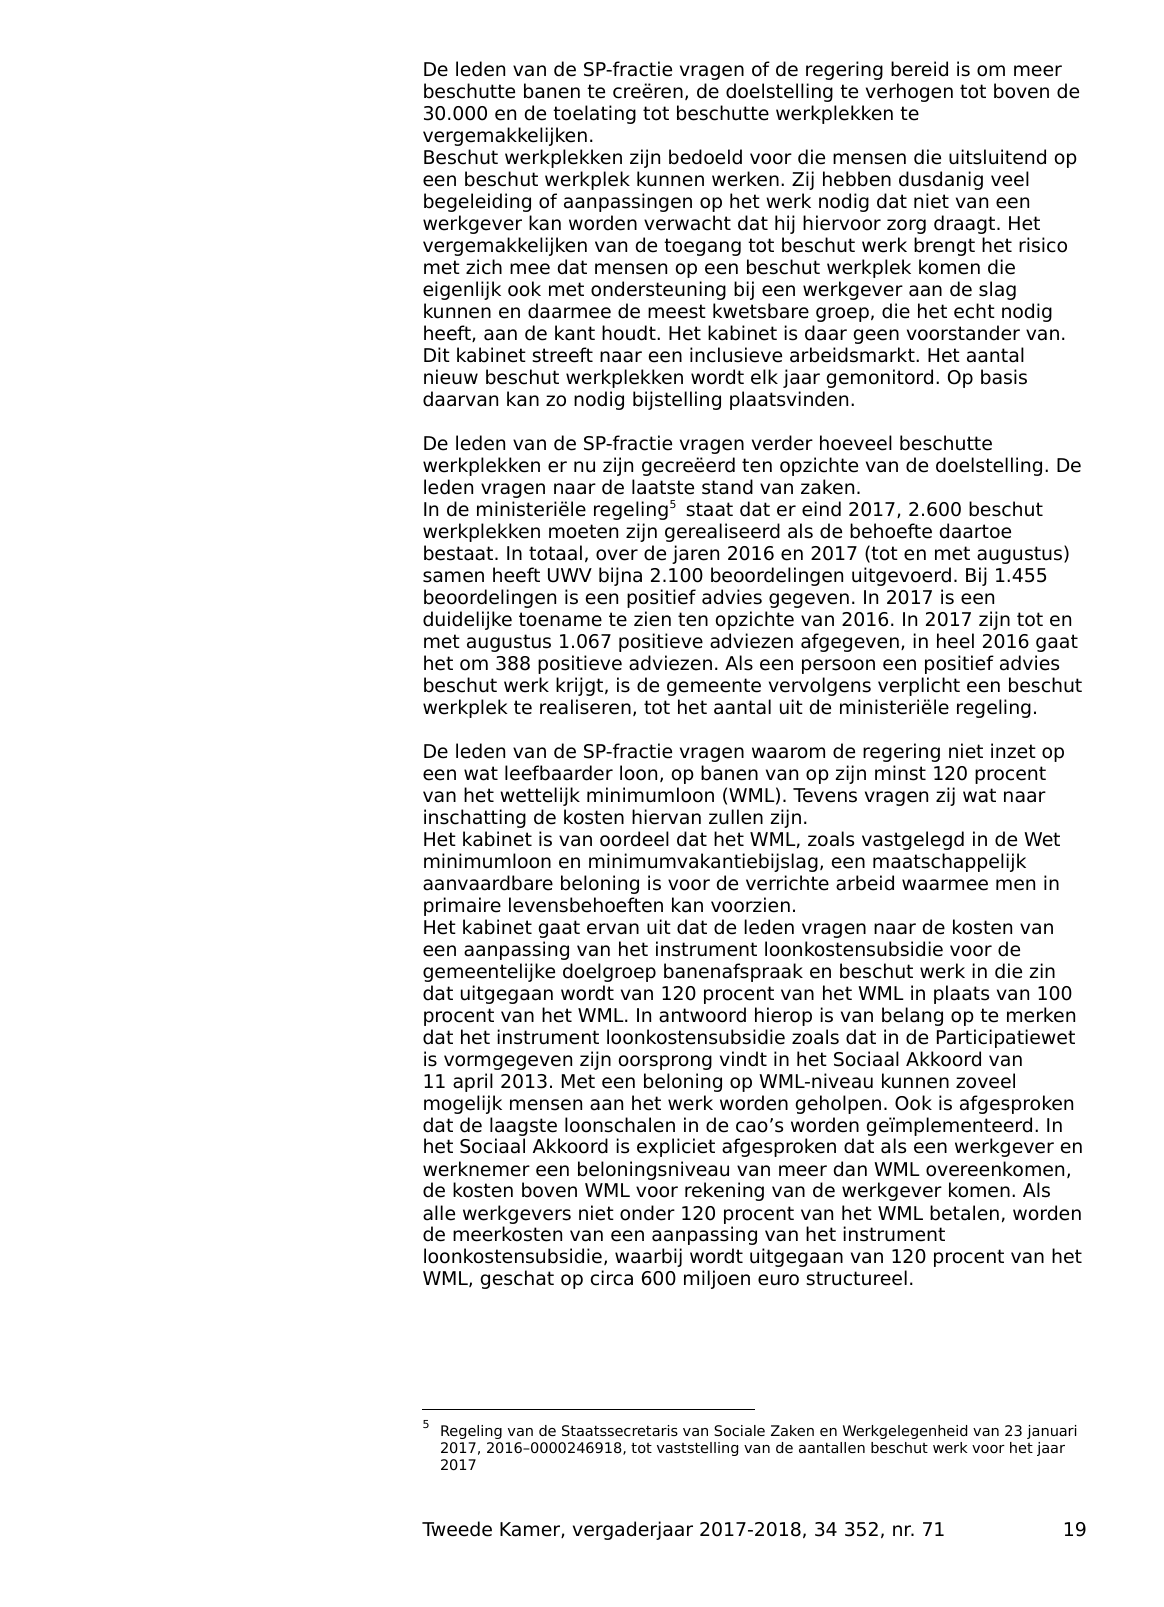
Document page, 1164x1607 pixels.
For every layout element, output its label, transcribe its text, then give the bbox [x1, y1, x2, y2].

text Regeling van de Staatssecretaris van Sociale Zaken en Werkgelegenheid van 23 januari 2017, 2016–0000246918, tot vaststelling van de aantallen beschut werk voor het jaar 2017 [422, 1418, 1087, 1474]
text De leden van de SP-fractie vragen of de regering bereid is om meer beschutte banen te creëren, de doelstelling te verhogen tot boven de 30.000 en de toelating tot beschutte werkplekken te vergemakkelijken. [422, 59, 1087, 147]
text Beschut werkplekken zijn bedoeld voor die mensen die uitsluitend op een beschut werkplek kunnen werken. Zij hebben dusdanig veel begeleiding of aanpassingen op het werk nodig dat niet van een werkgever kan worden verwacht dat hij hiervoor zorg draagt. Het vergemakkelijken van de toegang tot beschut werk brengt het risico met zich mee dat mensen op een beschut werkplek komen die eigenlijk ook met ondersteuning bij een werkgever aan de slag kunnen en daarmee de meest kwetsbare groep, die het echt nodig heeft, aan de kant houdt. Het kabinet is daar geen voorstander van. Dit kabinet streeft naar een inclusieve arbeidsmarkt. Het aantal nieuw beschut werkplekken wordt elk jaar gemonitord. Op basis daarvan kan zo nodig bijstelling plaatsvinden. [422, 147, 1087, 411]
text Het kabinet gaat ervan uit dat de leden vragen naar de kosten van een aanpassing van het instrument loonkostensubsidie voor de gemeentelijke doelgroep banenafspraak en beschut werk in die zin dat uitgegaan wordt van 120 procent van het WML in plaats van 100 procent van het WML. In antwoord hierop is van belang op te merken dat het instrument loonkostensubsidie zoals dat in de Participatiewet is vormgegeven zijn oorsprong vindt in het Sociaal Akkoord van 11 april 2013. Met een beloning op WML-niveau kunnen zoveel mogelijk mensen aan het werk worden geholpen. Ook is afgesproken dat de laagste loonschalen in de cao’s worden geïmplementeerd. In het Sociaal Akkoord is expliciet afgesproken dat als een werkgever en werknemer een beloningsniveau van meer dan WML overeenkomen, de kosten boven WML voor rekening van de werkgever komen. Als alle werkgevers niet onder 120 procent van het WML betalen, worden de meerkosten van een aanpassing van het instrument loonkostensubsidie, waarbij wordt uitgegaan van 120 procent van het WML, geschat op circa 600 miljoen euro structureel. [422, 917, 1087, 1290]
text Het kabinet is van oordeel dat het WML, zoals vastgelegd in de Wet minimumloon en minimumvakantiebijslag, een maatschappelijk aanvaardbare beloning is voor de verrichte arbeid waarmee men in primaire levensbehoeften kan voorzien. [422, 829, 1087, 917]
text De leden van de SP-fractie vragen waarom de regering niet inzet op een wat leefbaarder loon, op banen van op zijn minst 120 procent van het wettelijk minimumloon (WML). Tevens vragen zij wat naar inschatting de kosten hiervan zullen zijn. [422, 741, 1087, 829]
text In de ministeriële regeling staat dat er eind 2017, 2.600 beschut werkplekken moeten zijn gerealiseerd als de behoefte daartoe bestaat. In totaal, over de jaren 2016 en 2017 (tot en met augustus) samen heeft UWV bijna 2.100 beoordelingen uitgevoerd. Bij 1.455 beoordelingen is een positief advies gegeven. In 2017 is een duidelijke toename te zien ten opzichte van 2016. In 2017 zijn tot en met augustus 1.067 positieve adviezen afgegeven, in heel 2016 gaat het om 388 positieve adviezen. Als een persoon een positief advies beschut werk krijgt, is de gemeente vervolgens verplicht een beschut werkplek te realiseren, tot het aantal uit de ministeriële regeling. [422, 499, 1087, 719]
text De leden van de SP-fractie vragen verder hoeveel beschutte werkplekken er nu zijn gecreëerd ten opzichte van de doelstelling. De leden vragen naar de laatste stand van zaken. [422, 433, 1087, 499]
